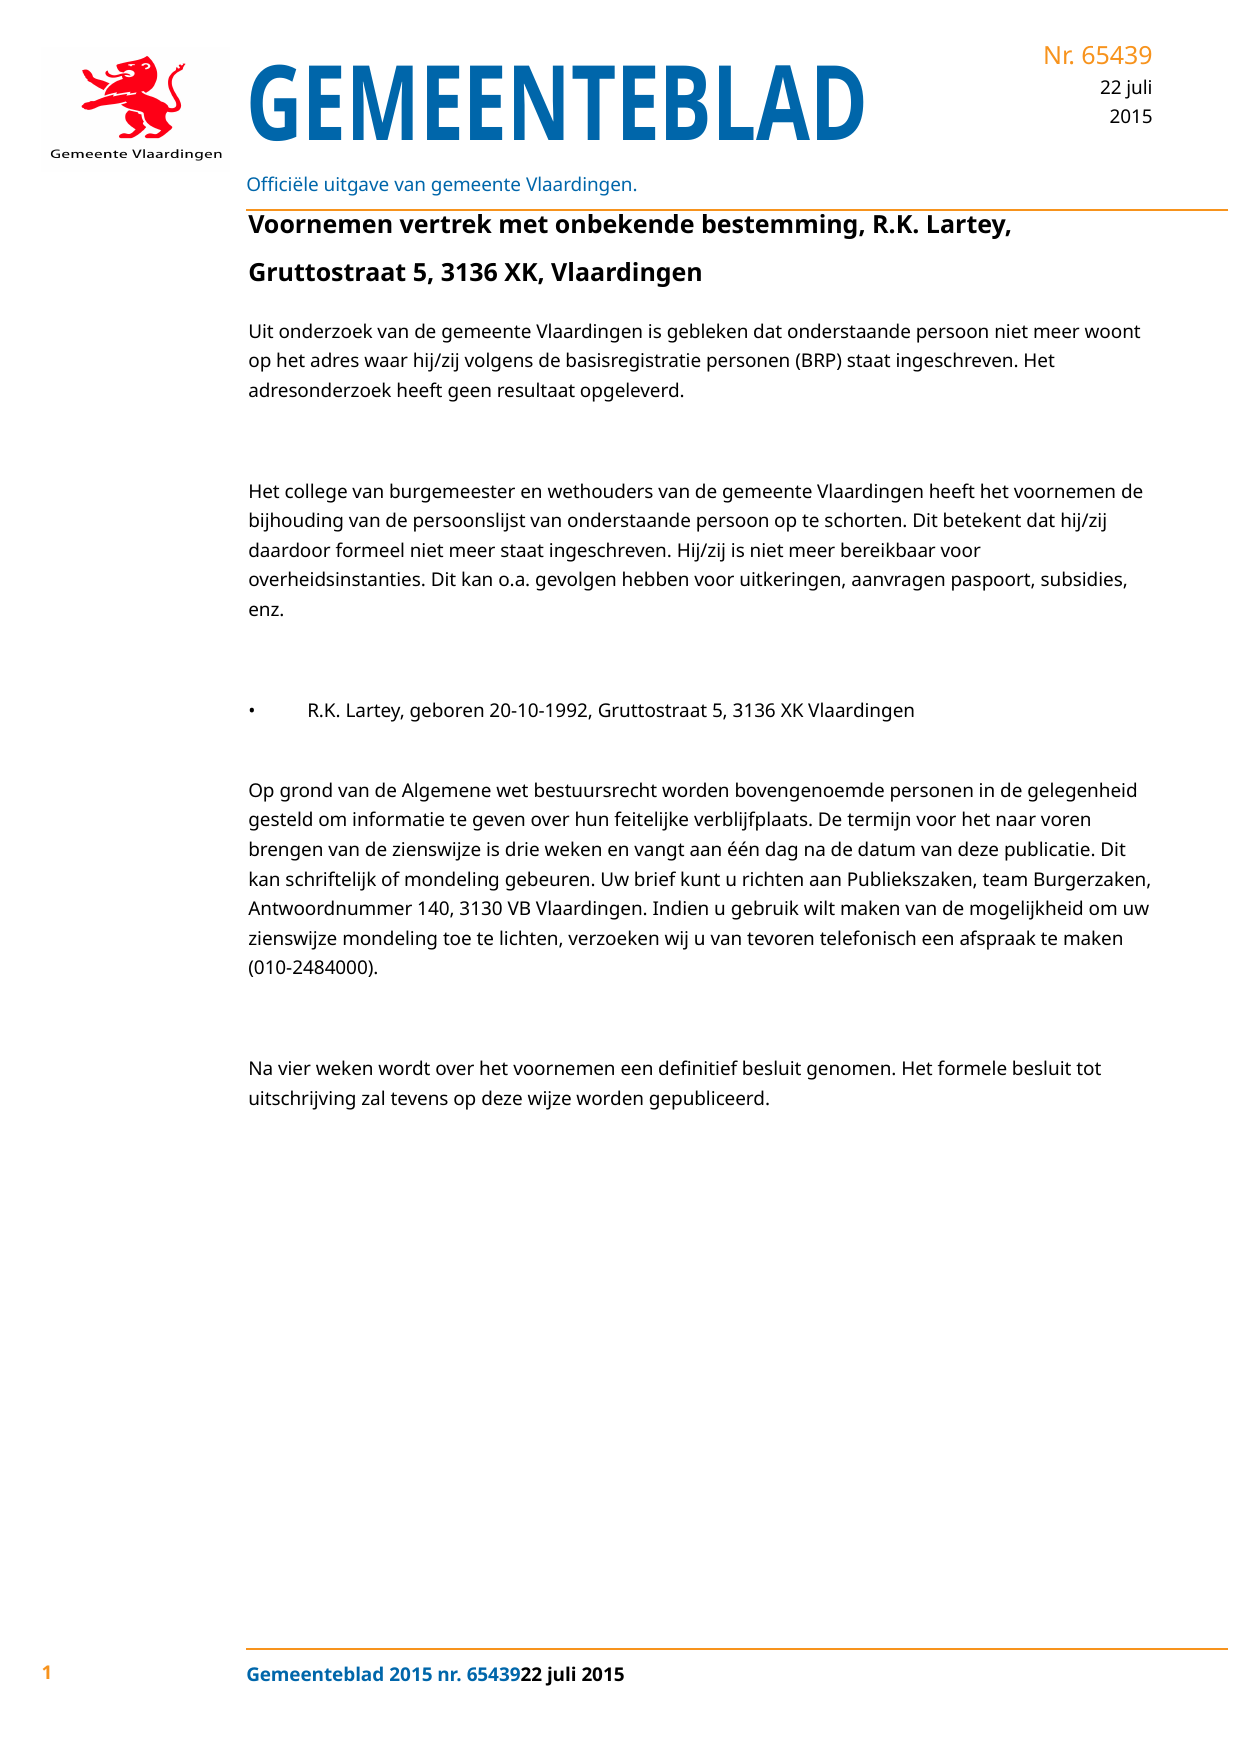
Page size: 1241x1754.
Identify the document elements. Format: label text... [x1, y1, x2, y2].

list R.K. Lartey, geboren 20-10-1992, Gruttostraat 5, 3136 XK Vlaardingen [248, 697, 1152, 723]
text Het college van burgemeester en wethouders van de gemeente Vlaardingen heeft het voornemen de bijhouding van de persoonslijst van onderstaande persoon op te schorten. Dit betekent dat hij/zij daardoor formeel niet meer staat ingeschreven. Hij/zij is niet meer bereikbaar voor overheidsinstanties. Dit kan o.a. gevolgen hebben voor uitkeringen, aanvragen paspoort, subsidies, enz. [248, 478, 1152, 622]
text Uit onderzoek van de gemeente Vlaardingen is gebleken dat onderstaande persoon niet meer woont op het adres waar hij/zij volgens de basisregistratie personen (BRP) staat ingeschreven. Het adresonderzoek heeft geen resultaat opgeleverd. [248, 318, 1152, 403]
text Op grond van de Algemene wet bestuursrecht worden bovengenoemde personen in de gelegenheid gesteld om informatie te geven over hun feitelijke verblijfplaats. De termijn voor het naar voren brengen van de zienswijze is drie weken en vangt aan één dag na de datum van deze publicatie. Dit kan schriftelijk of mondeling gebeuren. Uw brief kunt u richten aan Publiekszaken, team Burgerzaken, Antwoordnummer 140, 3130 VB Vlaardingen. Indien u gebruik wilt maken van de mogelijkheid om uw zienswijze mondeling toe te lichten, verzoeken wij u van tevoren telefonisch een afspraak te maken (010-2484000). [248, 777, 1152, 980]
picture [41, 47, 231, 172]
text Na vier weken wordt over het voornemen een definitief besluit genomen. Het formele besluit tot uitschrijving zal tevens op deze wijze worden gepubliceerd. [248, 1055, 1152, 1111]
text Voornemen vertrek met onbekende bestemming, R.K. Lartey, Gruttostraat 5, 3136 XK, Vlaardingen [248, 211, 1152, 288]
